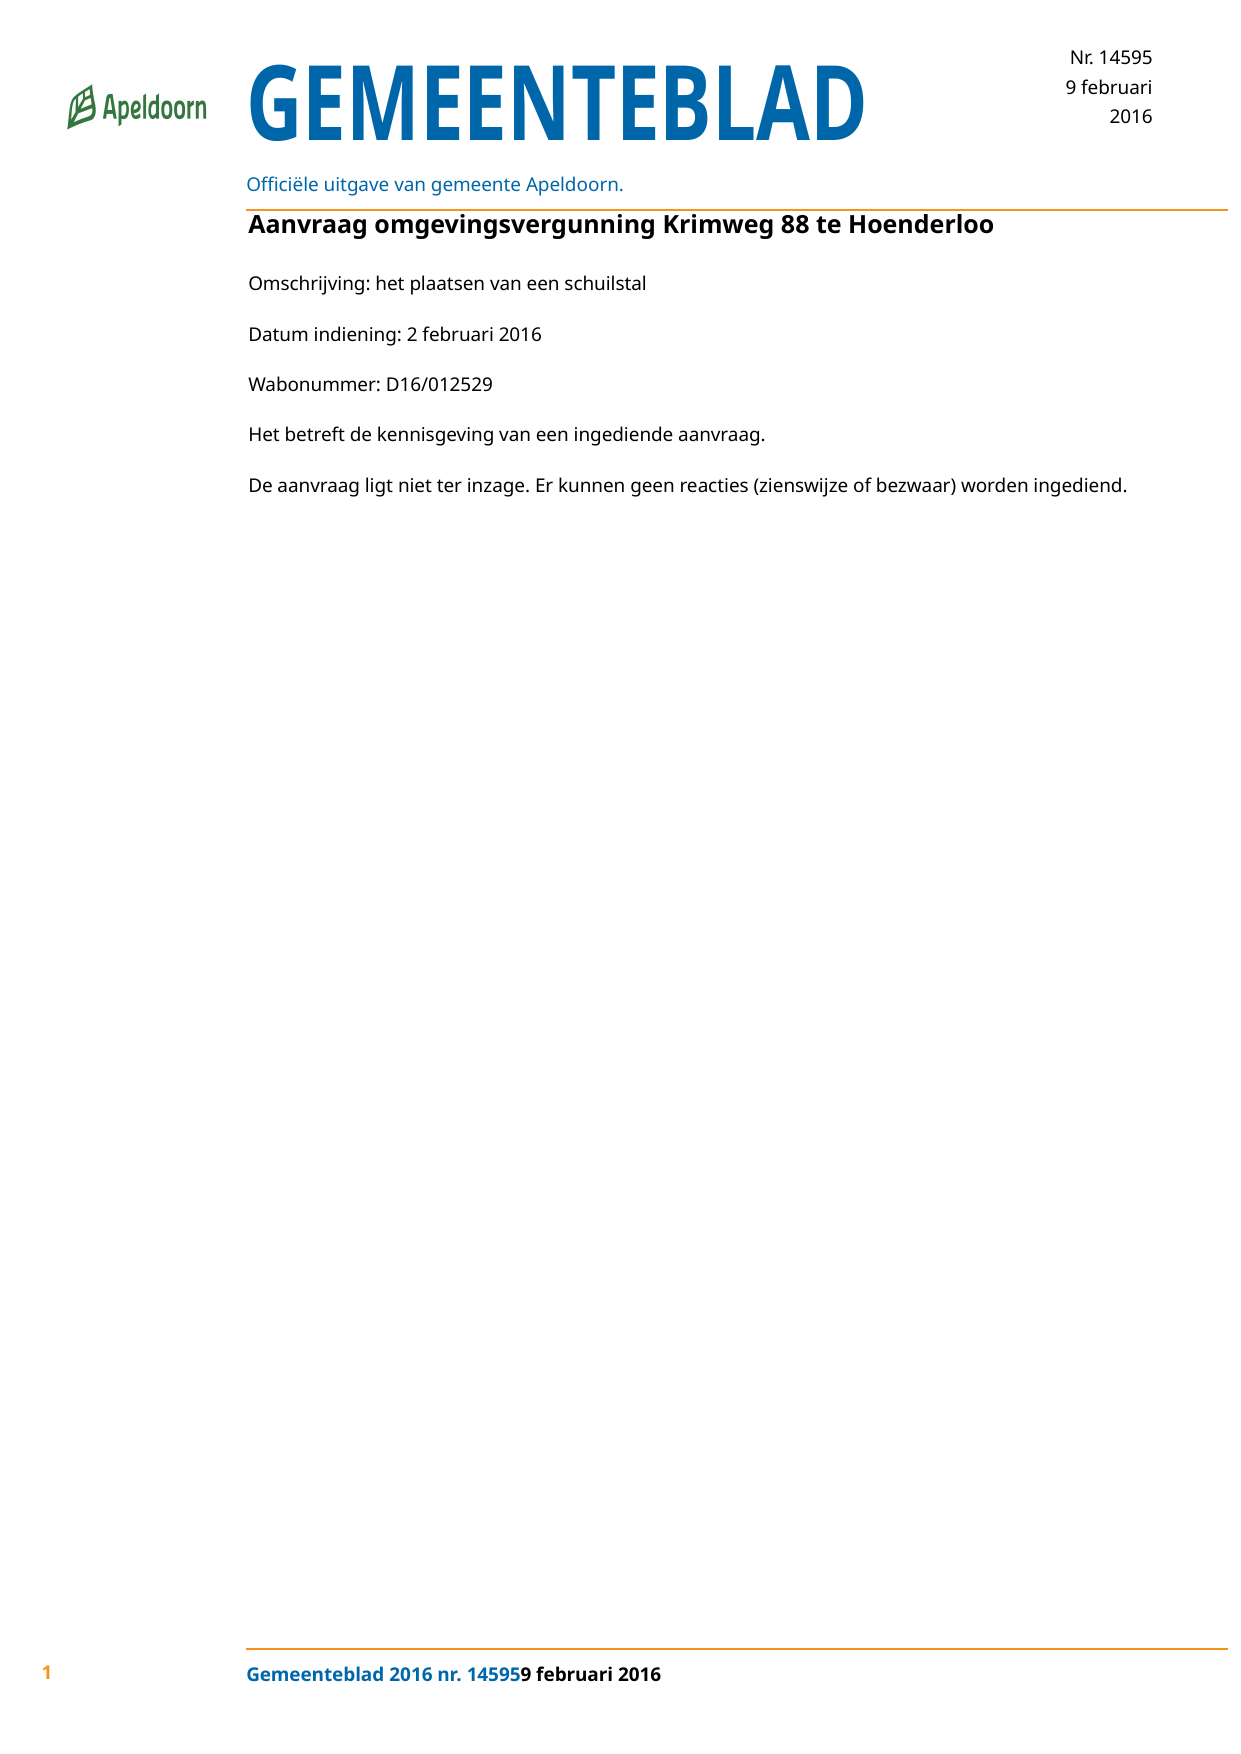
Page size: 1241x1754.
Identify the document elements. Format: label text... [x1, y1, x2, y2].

text Aanvraag omgevingsvergunning Krimweg 88 te Hoenderloo [248, 211, 1152, 241]
text Omschrijving: het plaatsen van een schuilstal [248, 270, 1152, 296]
picture [41, 47, 231, 172]
text Het betreft de kennisgeving van een ingediende aanvraag. [248, 422, 1152, 447]
text Wabonummer: D16/012529 [248, 371, 1152, 397]
text De aanvraag ligt niet ter inzage. Er kunnen geen reacties (zienswijze of bezwaar) worden ingediend. [248, 472, 1152, 498]
text Datum indiening: 2 februari 2016 [248, 321, 1152, 346]
